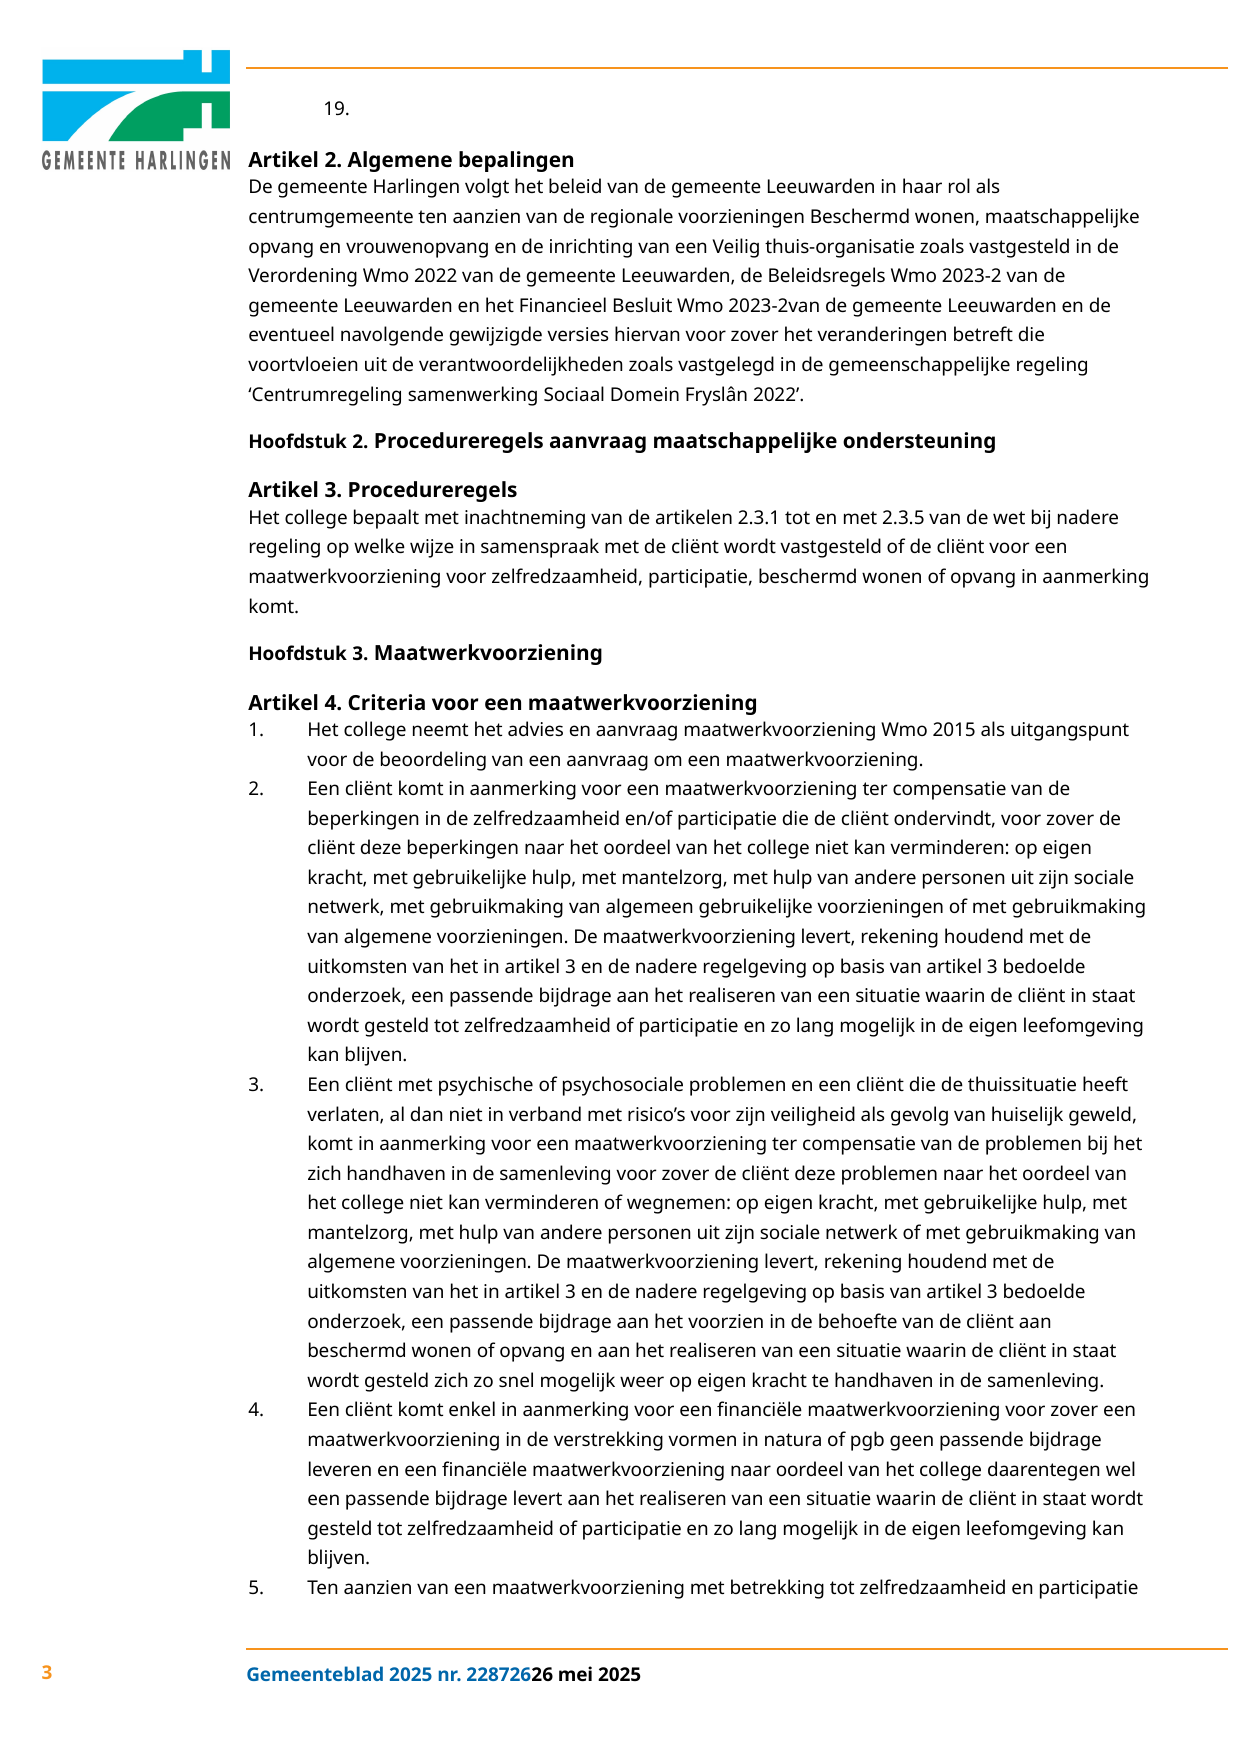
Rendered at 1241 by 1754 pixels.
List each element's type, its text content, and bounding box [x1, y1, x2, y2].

text De gemeente Harlingen volgt het beleid van de gemeente Leeuwarden in haar rol als centrumgemeente ten aanzien van de regionale voorzieningen Beschermd wonen, maatschappelijke opvang en vrouwenopvang en de inrichting van een Veilig thuis-organisatie zoals vastgesteld in de Verordening Wmo 2022 van de gemeente Leeuwarden, de Beleidsregels Wmo 2023-2 van de gemeente Leeuwarden en het Financieel Besluit Wmo 2023-2van de gemeente Leeuwarden en de eventueel navolgende gewijzigde versies hiervan voor zover het veranderingen betreft die voortvloeien uit de verantwoordelijkheden zoals vastgelegd in de gemeenschappelijke regeling ‘Centrumregeling samenwerking Sociaal Domein Fryslân 2022’. [248, 174, 1152, 406]
text Artikel 3. Procedureregels [248, 476, 1152, 504]
list Een cliënt met psychische of psychosociale problemen en een cliënt die de thuissituatie heeft verlaten, al dan niet in verband met risico’s voor zijn veiligheid als gevolg van huiselijk geweld, komt in aanmerking voor een maatwerkvoorziening ter compensatie van de problemen bij het zich handhaven in de samenleving voor zover de cliënt deze problemen naar het oordeel van het college niet kan verminderen of wegnemen: op eigen kracht, met gebruikelijke hulp, met mantelzorg, met hulp van andere personen uit zijn sociale netwerk of met gebruikmaking van algemene voorzieningen. De maatwerkvoorziening levert, rekening houdend met de uitkomsten van het in artikel 3 en de nadere regelgeving op basis van artikel 3 bedoelde onderzoek, een passende bijdrage aan het voorzien in de behoefte van de cliënt aan beschermd wonen of opvang en aan het realiseren van een situatie waarin de cliënt in staat wordt gesteld zich zo snel mogelijk weer op eigen kracht te handhaven in de samenleving. [248, 1071, 1152, 1393]
list Een cliënt komt in aanmerking voor een maatwerkvoorziening ter compensatie van de beperkingen in de zelfredzaamheid en/of participatie die de cliënt ondervindt, voor zover de cliënt deze beperkingen naar het oordeel van het college niet kan verminderen: op eigen kracht, met gebruikelijke hulp, met mantelzorg, met hulp van andere personen uit zijn sociale netwerk, met gebruikmaking van algemeen gebruikelijke voorzieningen of met gebruikmaking van algemene voorzieningen. De maatwerkvoorziening levert, rekening houdend met de uitkomsten van het in artikel 3 en de nadere regelgeving op basis van artikel 3 bedoelde onderzoek, een passende bijdrage aan het realiseren van een situatie waarin de cliënt in staat wordt gesteld tot zelfredzaamheid of participatie en zo lang mogelijk in de eigen leefomgeving kan blijven. [248, 775, 1152, 1067]
text Artikel 2. Algemene bepalingen [248, 145, 1152, 174]
text Artikel 4. Criteria voor een maatwerkvoorziening [248, 688, 1152, 716]
list Ten aanzien van een maatwerkvoorziening met betrekking tot zelfredzaamheid en participatie [248, 1574, 1152, 1600]
list Een cliënt komt enkel in aanmerking voor een financiële maatwerkvoorziening voor zover een maatwerkvoorziening in de verstrekking vormen in natura of pgb geen passende bijdrage leveren en een financiële maatwerkvoorziening naar oordeel van het college daarentegen wel een passende bijdrage levert aan het realiseren van een situatie waarin de cliënt in staat wordt gesteld tot zelfredzaamheid of participatie en zo lang mogelijk in de eigen leefomgeving kan blijven. [248, 1397, 1152, 1570]
text Hoofdstuk 2. Procedureregels aanvraag maatschappelijke ondersteuning [248, 426, 1152, 455]
text Hoofdstuk 3. Maatwerkvoorziening [248, 638, 1152, 667]
text Het college bepaalt met inachtneming van de artikelen 2.3.1 tot en met 2.3.5 van de wet bij nadere regeling op welke wijze in samenspraak met de cliënt wordt vastgesteld of de cliënt voor een maatwerkvoorziening voor zelfredzaamheid, participatie, beschermd wonen of opvang in aanmerking komt. [248, 504, 1152, 618]
list Het college neemt het advies en aanvraag maatwerkvoorziening Wmo 2015 als uitgangspunt voor de beoordeling van een aanvraag om een maatwerkvoorziening. [248, 716, 1152, 771]
picture [41, 47, 231, 172]
